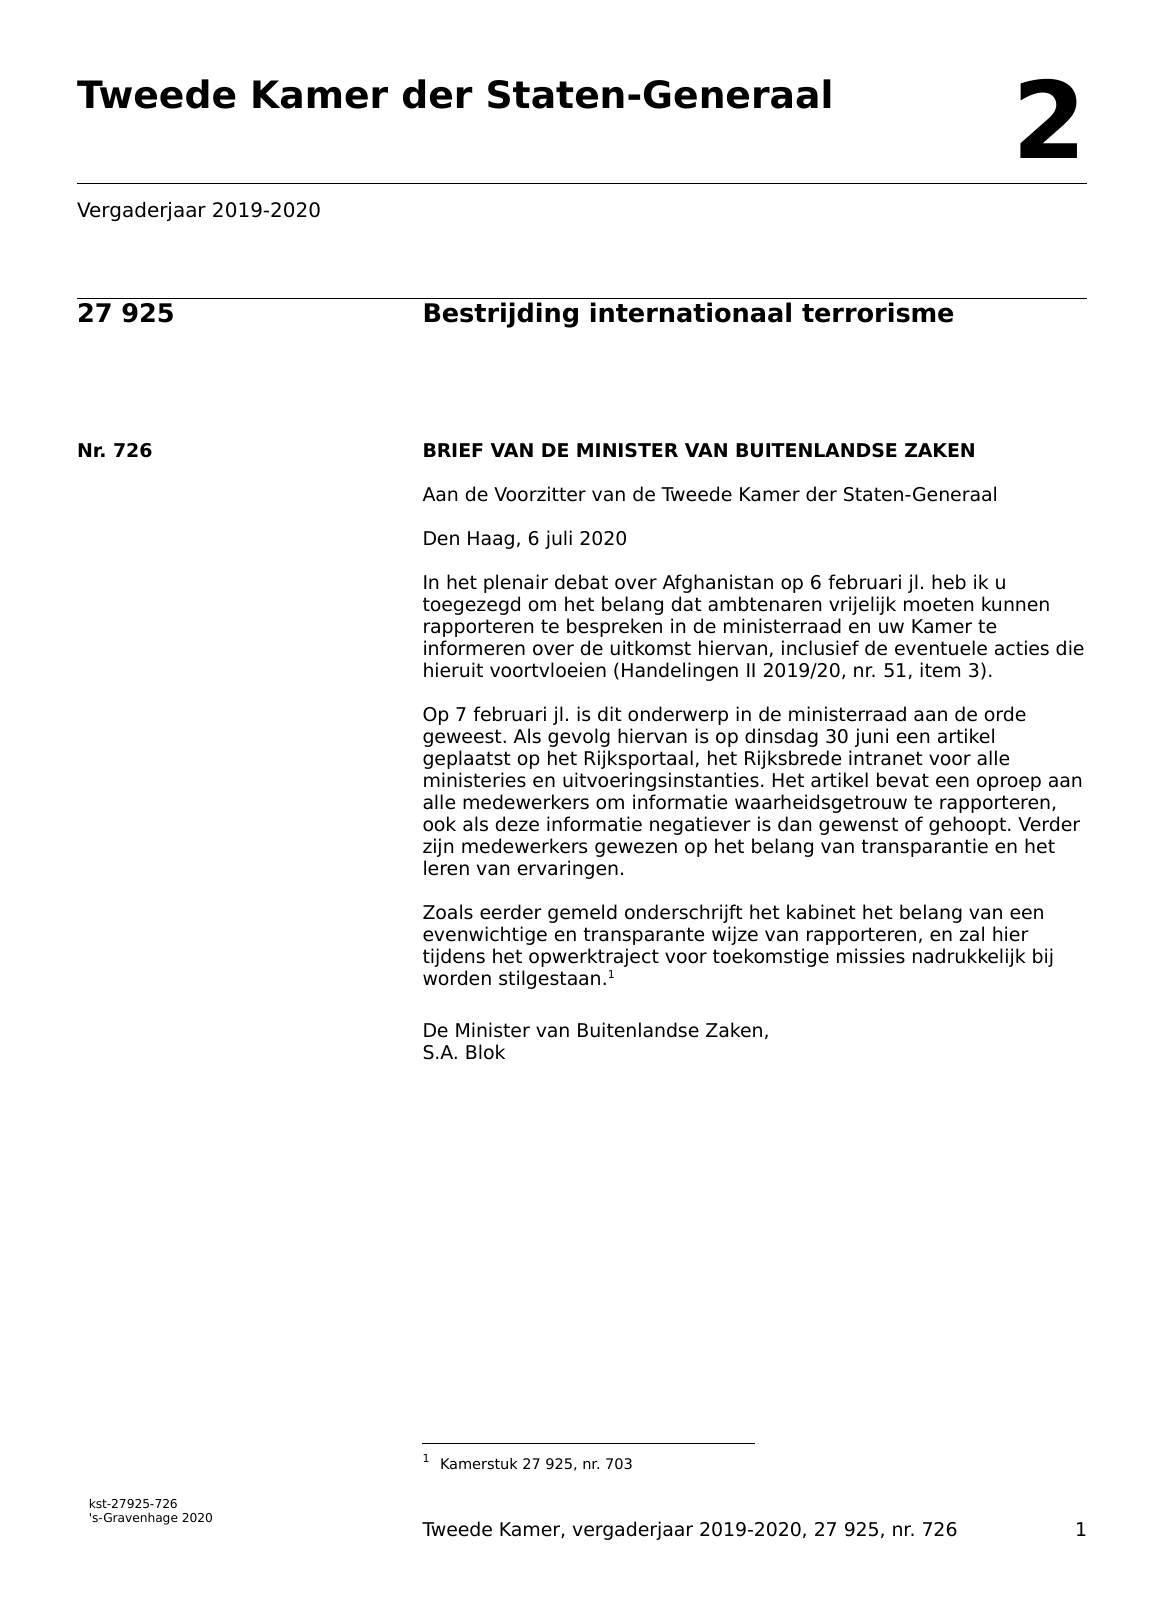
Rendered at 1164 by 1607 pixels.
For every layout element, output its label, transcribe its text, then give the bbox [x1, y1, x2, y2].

text Den Haag, 6 juli 2020 [422, 528, 1087, 550]
subtitle Nr. 726 BRIEF VAN DE MINISTER VAN BUITENLANDSE ZAKEN [77, 440, 1087, 462]
subtitle 27 925 Bestrijding internationaal terrorisme [77, 299, 1087, 329]
table_header Tweede Kamer der Staten-Generaal [77, 59, 886, 183]
text Kamerstuk 27 925, nr. 703 [422, 1452, 1087, 1474]
table_header 2 [886, 59, 1087, 183]
text Aan de Voorzitter van de Tweede Kamer der Staten-Generaal [422, 484, 1087, 506]
text 's-Gravenhage 2020 [88, 1511, 323, 1525]
table_cell Vergaderjaar 2019-2020 [77, 184, 1087, 298]
text In het plenair debat over Afghanistan op 6 februari jl. heb ik u toegezegd om het belang dat ambtenaren vrijelijk moeten kunnen rapporteren te bespreken in de ministerraad en uw Kamer te informeren over de uitkomst hiervan, inclusief de eventuele acties die hieruit voortvloeien (Handelingen II 2019/20, nr. 51, item 3). [422, 572, 1087, 682]
text kst-27925-726 [88, 1497, 323, 1511]
text Zoals eerder gemeld onderschrijft het kabinet het belang van een evenwichtige en transparante wijze van rapporteren, en zal hier tijdens het opwerktraject voor toekomstige missies nadrukkelijk bij worden stilgestaan. [422, 902, 1087, 990]
text De Minister van Buitenlandse Zaken, S.A. Blok [422, 1020, 1087, 1064]
text Op 7 februari jl. is dit onderwerp in de ministerraad aan de orde geweest. Als gevolg hiervan is op dinsdag 30 juni een artikel geplaatst op het Rijksportaal, het Rijksbrede intranet voor alle ministeries en uitvoeringsinstanties. Het artikel bevat een oproep aan alle medewerkers om informatie waarheidsgetrouw te rapporteren, ook als deze informatie negatiever is dan gewenst of gehoopt. Verder zijn medewerkers gewezen op het belang van transparantie en het leren van ervaringen. [422, 704, 1087, 880]
